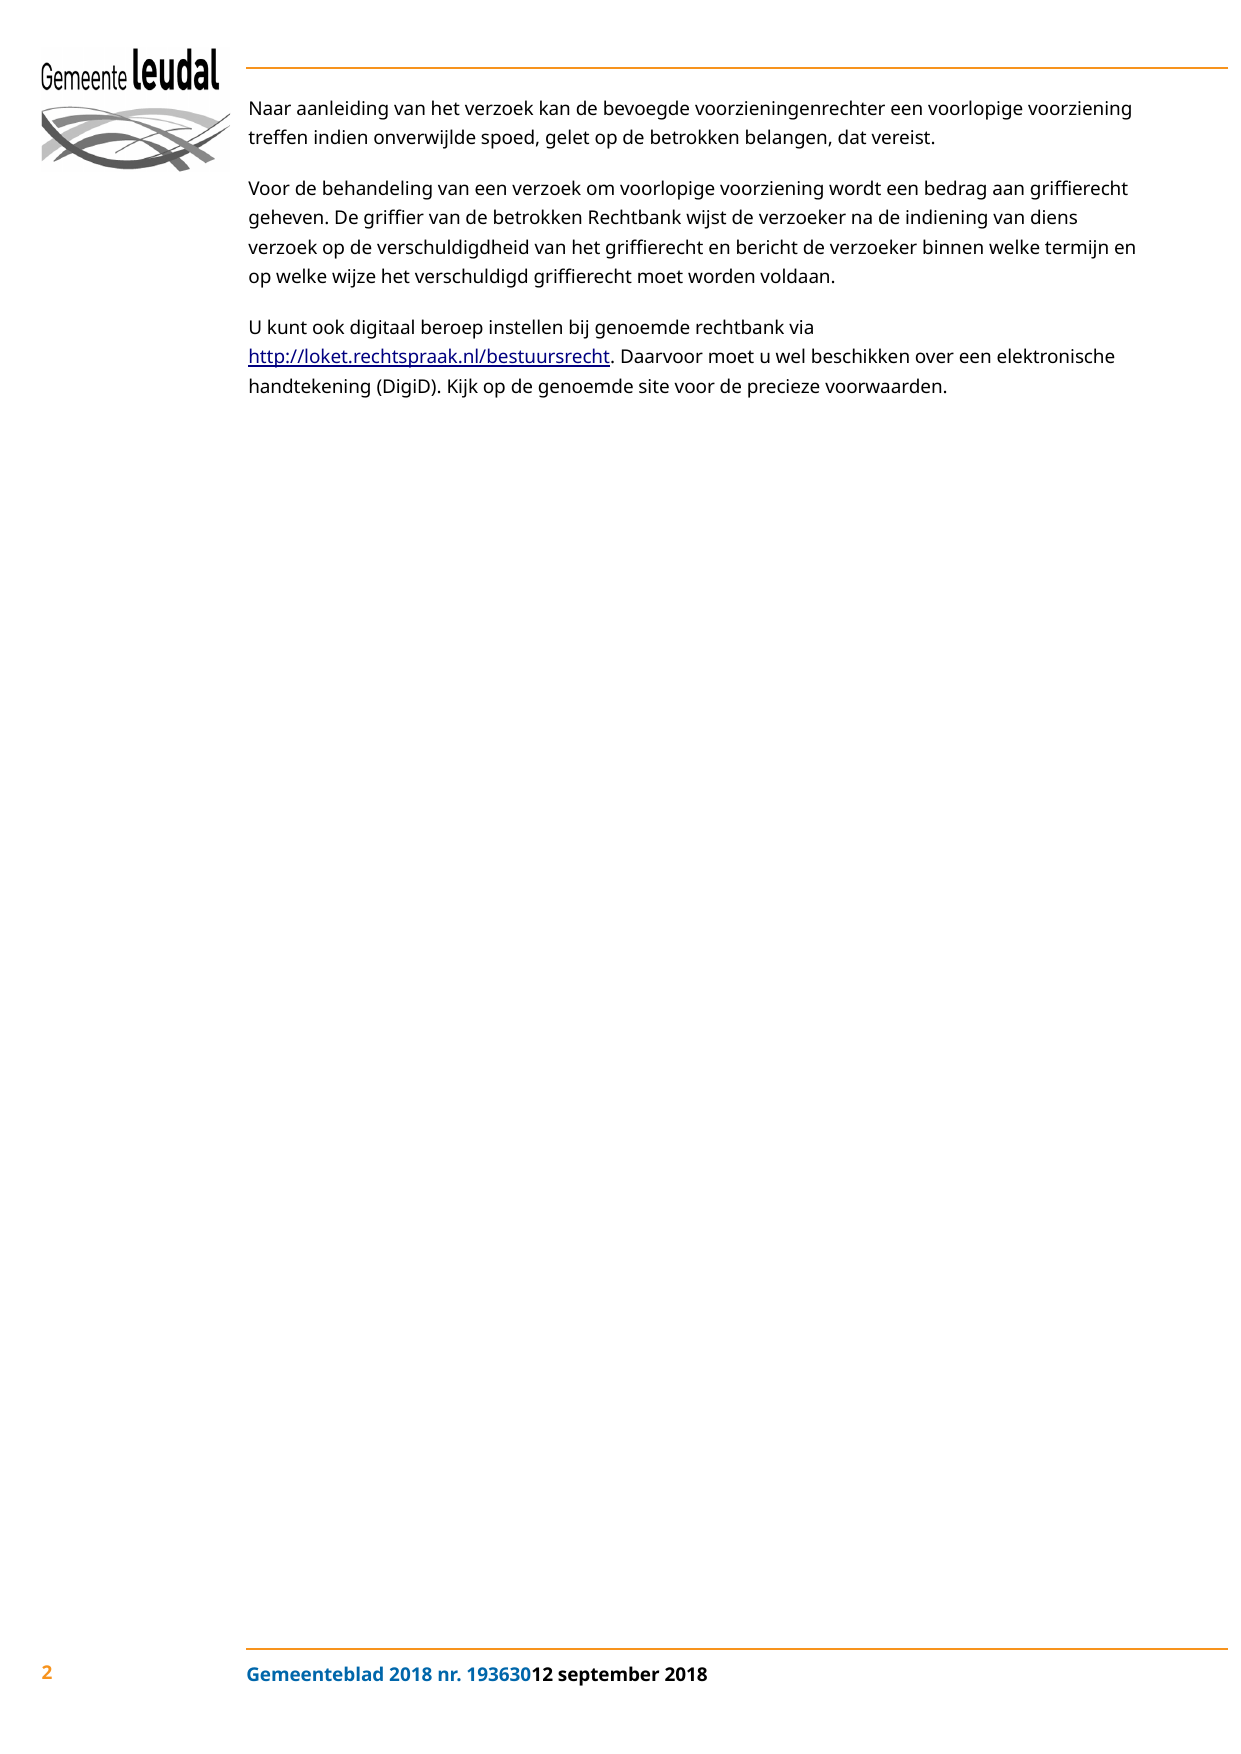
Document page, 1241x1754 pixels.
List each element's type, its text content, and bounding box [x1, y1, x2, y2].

text U kunt ook digitaal beroep instellen bij genoemde rechtbank via http://loket.rechtspraak.nl/bestuursrecht. Daarvoor moet u wel beschikken over een elektronische handtekening (DigiD). Kijk op de genoemde site voor de precieze voorwaarden. [248, 314, 1152, 399]
text Voor de behandeling van een verzoek om voorlopige voorziening wordt een bedrag aan griffierecht geheven. De griffier van de betrokken Rechtbank wijst de verzoeker na de indiening van diens verzoek op de verschuldigdheid van het griffierecht en bericht de verzoeker binnen welke termijn en op welke wijze het verschuldigd griffierecht moet worden voldaan. [248, 175, 1152, 289]
text Naar aanleiding van het verzoek kan de bevoegde voorzieningenrechter een voorlopige voorziening treffen indien onverwijlde spoed, gelet op de betrokken belangen, dat vereist. [248, 95, 1152, 150]
picture [41, 47, 231, 172]
